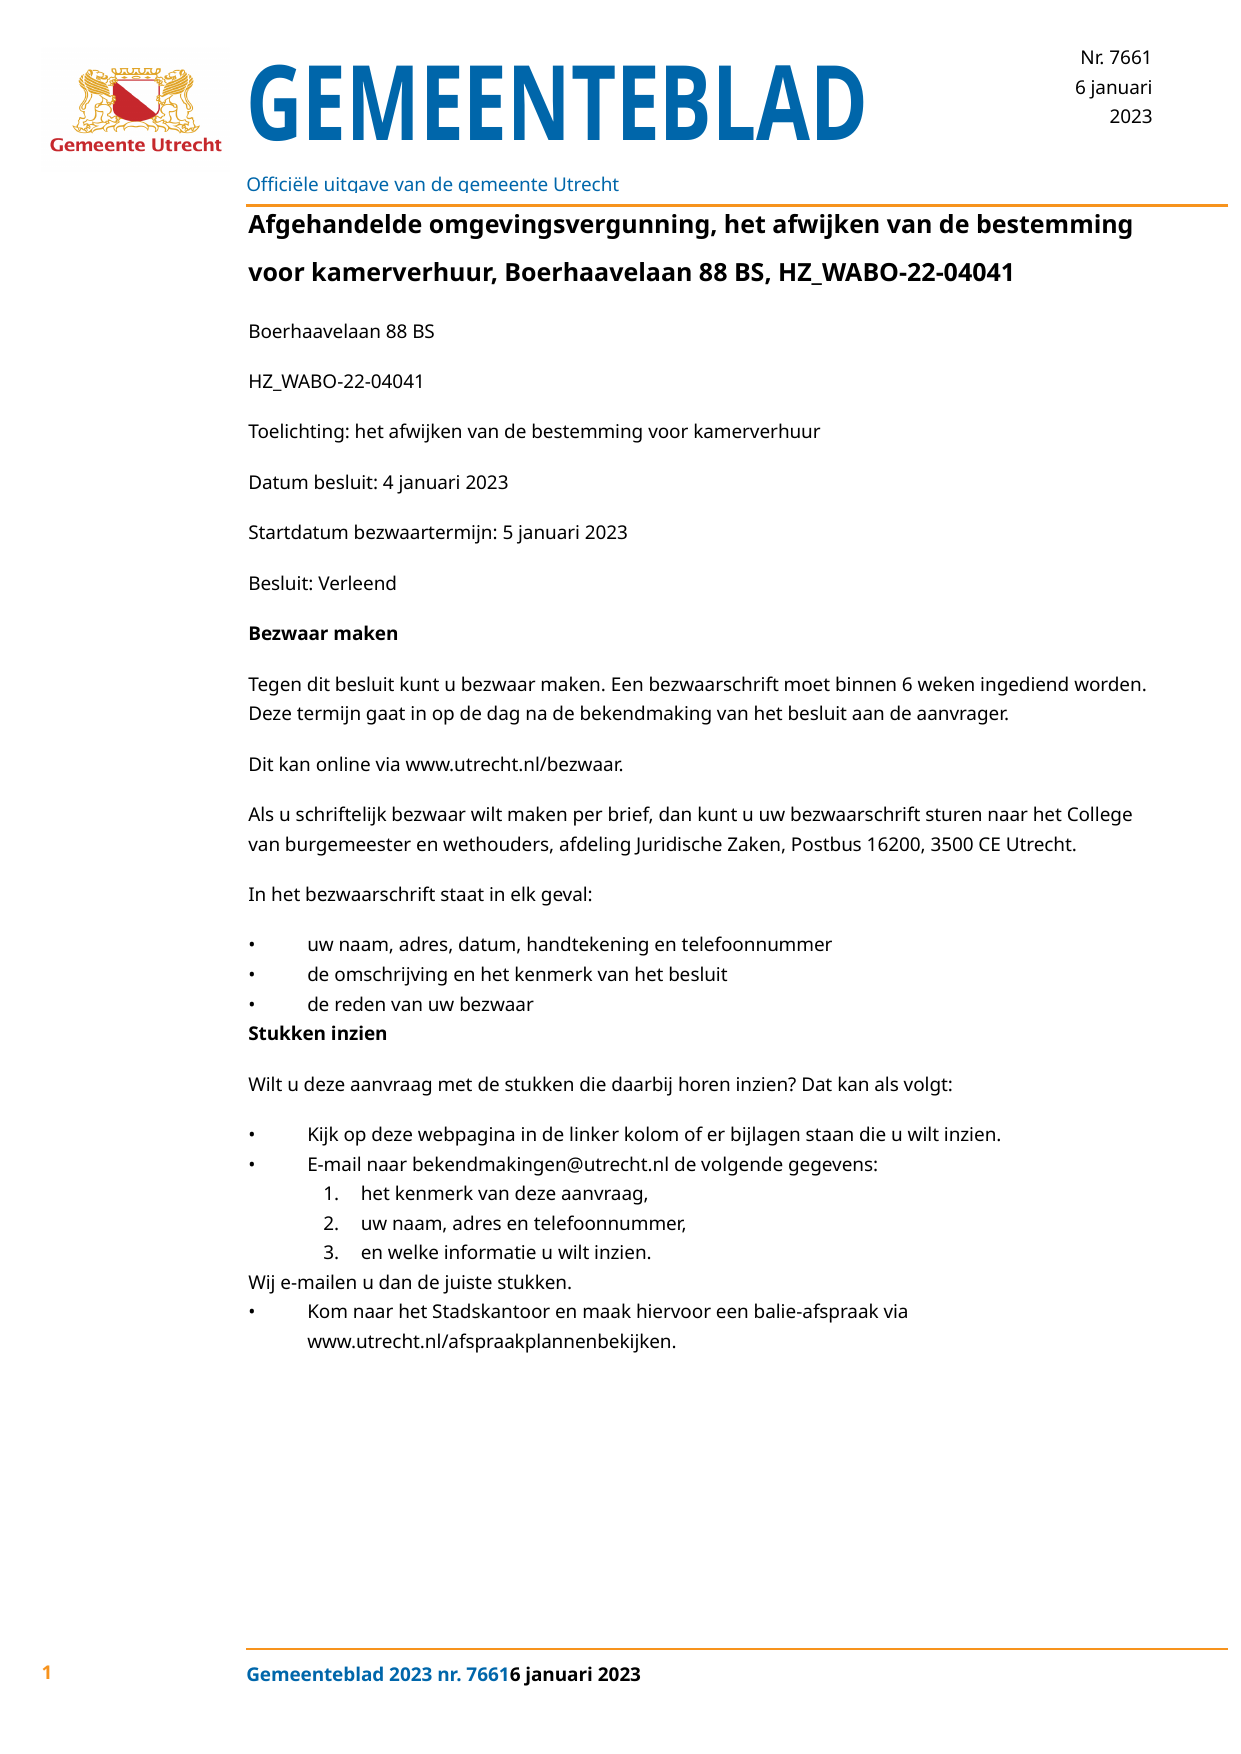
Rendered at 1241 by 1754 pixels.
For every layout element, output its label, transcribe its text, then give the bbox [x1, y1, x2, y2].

text Besluit: Verleend [248, 570, 1152, 596]
text Als u schriftelijk bezwaar wilt maken per brief, dan kunt u uw bezwaarschrift sturen naar het College van burgemeester en wethouders, afdeling Juridische Zaken, Postbus 16200, 3500 CE Utrecht. [248, 801, 1152, 857]
text Stukken inzien [248, 1020, 1152, 1046]
text Wilt u deze aanvraag met de stukken die daarbij horen inzien? Dat kan als volgt: [248, 1071, 1152, 1097]
text Dit kan online via www.utrecht.nl/bezwaar. [248, 751, 1152, 777]
text Tegen dit besluit kunt u bezwaar maken. Een bezwaarschrift moet binnen 6 weken ingediend worden. Deze termijn gaat in op de dag na de bekendmaking van het besluit aan de aanvrager. [248, 671, 1152, 726]
text Boerhaavelaan 88 BS [248, 318, 1152, 344]
list de reden van uw bezwaar [248, 991, 1152, 1017]
text Toelichting: het afwijken van de bestemming voor kamerverhuur [248, 419, 1152, 444]
list en welke informatie u wilt inzien. [323, 1239, 1152, 1265]
list de omschrijving en het kenmerk van het besluit [248, 961, 1152, 987]
text Datum besluit: 4 januari 2023 [248, 469, 1152, 495]
text Wij e-mailen u dan de juiste stukken. [248, 1269, 1152, 1295]
list uw naam, adres, datum, handtekening en telefoonnummer [248, 932, 1152, 957]
text Startdatum bezwaartermijn: 5 januari 2023 [248, 519, 1152, 545]
picture [41, 47, 231, 172]
list uw naam, adres en telefoonnummer, [323, 1210, 1152, 1236]
text Bezwaar maken [248, 620, 1152, 646]
text In het bezwaarschrift staat in elk geval: [248, 881, 1152, 907]
list het kenmerk van deze aanvraag, [323, 1180, 1152, 1206]
text HZ_WABO-22-04041 [248, 368, 1152, 394]
list Kom naar het Stadskantoor en maak hiervoor een balie-afspraak via www.utrecht.nl/afspraakplannenbekijken. [248, 1299, 1152, 1354]
text Afgehandelde omgevingsvergunning, het afwijken van de bestemming voor kamerverhuur, Boerhaavelaan 88 BS, HZ_WABO-22-04041 [248, 207, 1152, 288]
list Kijk op deze webpagina in de linker kolom of er bijlagen staan die u wilt inzien. [248, 1121, 1152, 1147]
list E-mail naar bekendmakingen@utrecht.nl de volgende gegevens: [248, 1151, 1152, 1177]
